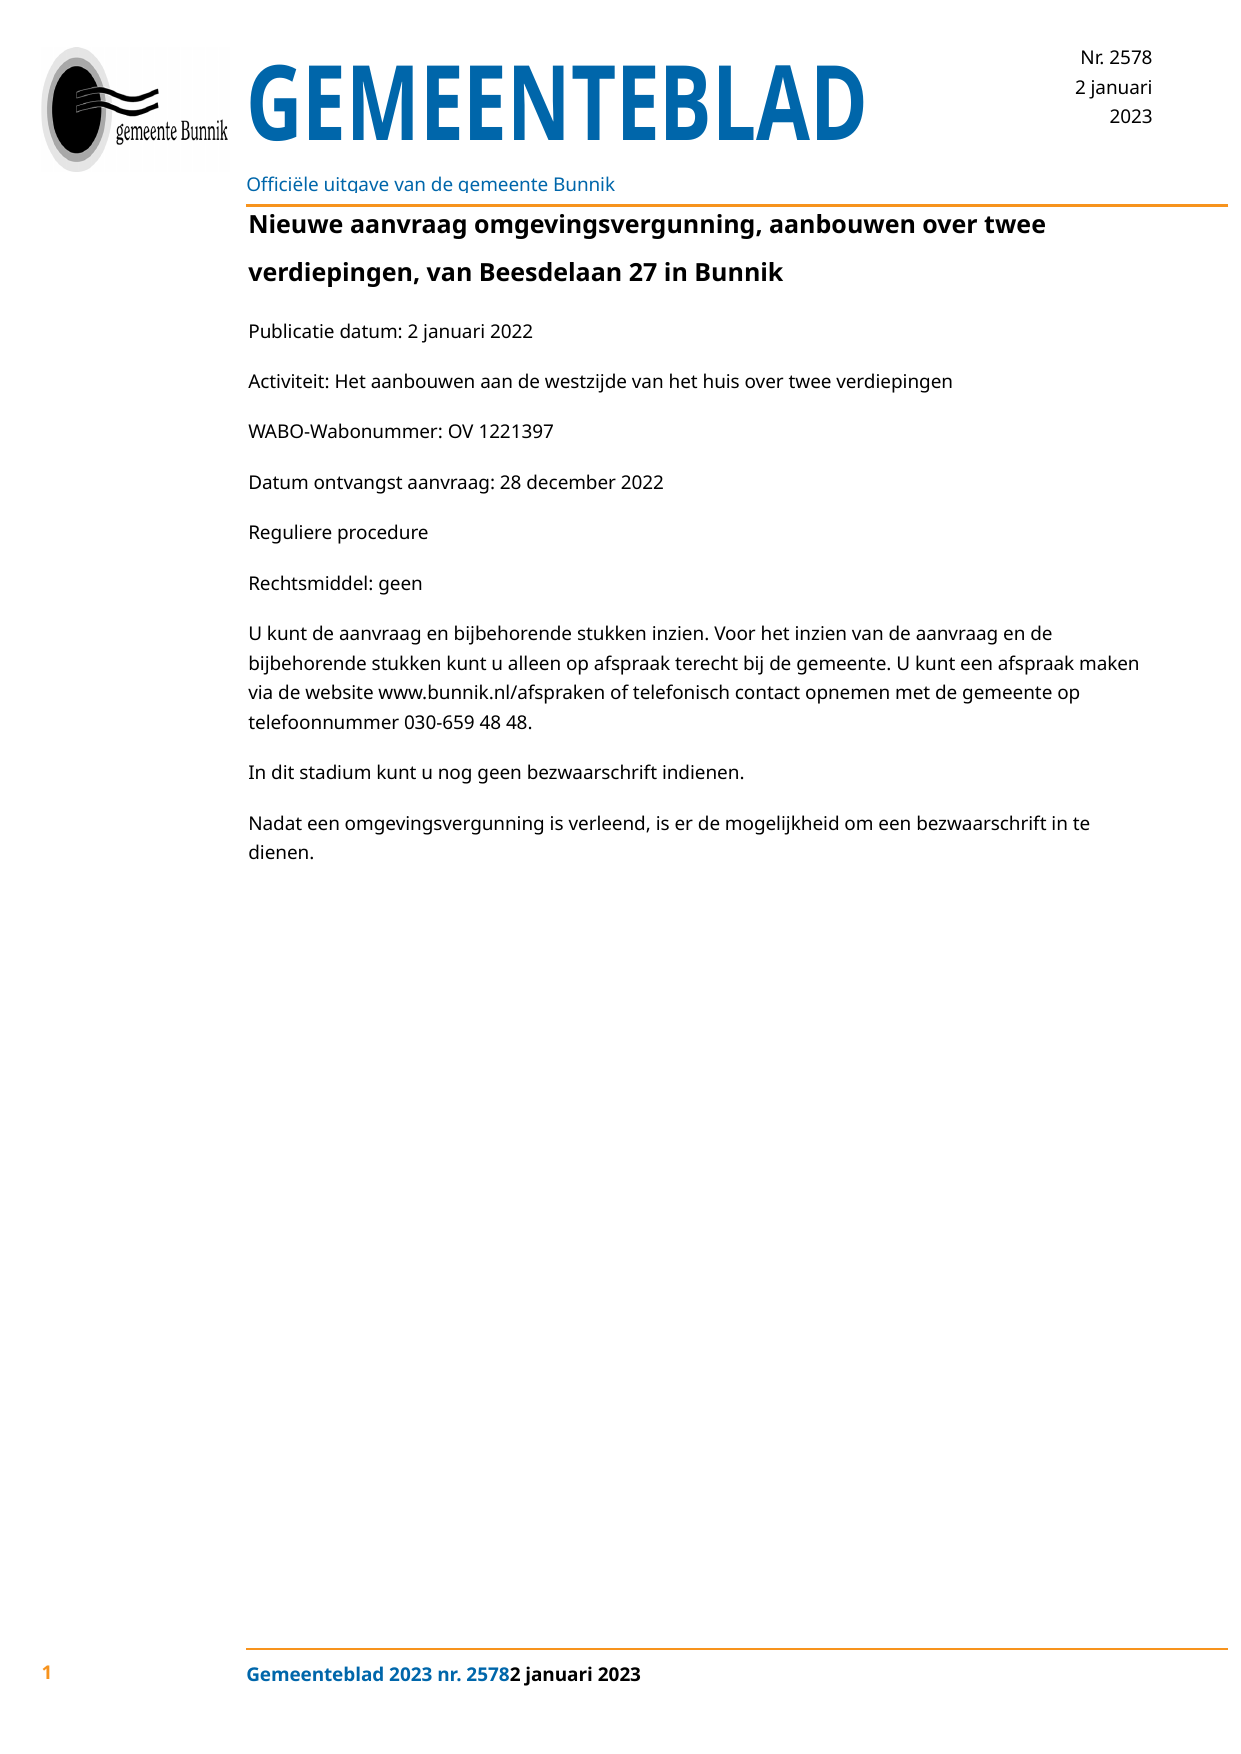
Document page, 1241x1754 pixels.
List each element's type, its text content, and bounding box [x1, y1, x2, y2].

text In dit stadium kunt u nog geen bezwaarschrift indienen. [248, 759, 1152, 785]
text U kunt de aanvraag en bijbehorende stukken inzien. Voor het inzien van de aanvraag en de bijbehorende stukken kunt u alleen op afspraak terecht bij de gemeente. U kunt een afspraak maken via de website www.bunnik.nl/afspraken of telefonisch contact opnemen met de gemeente op telefoonnummer 030-659 48 48. [248, 620, 1152, 735]
text Datum ontvangst aanvraag: 28 december 2022 [248, 469, 1152, 495]
picture [41, 47, 231, 172]
text Publicatie datum: 2 januari 2022 [248, 318, 1152, 344]
text Reguliere procedure [248, 519, 1152, 545]
text Nadat een omgevingsvergunning is verleend, is er de mogelijkheid om een bezwaarschrift in te dienen. [248, 810, 1152, 865]
text Rechtsmiddel: geen [248, 570, 1152, 596]
text Activiteit: Het aanbouwen aan de westzijde van het huis over twee verdiepingen [248, 368, 1152, 394]
text WABO-Wabonummer: OV 1221397 [248, 419, 1152, 444]
text Nieuwe aanvraag omgevingsvergunning, aanbouwen over twee verdiepingen, van Beesdelaan 27 in Bunnik [248, 207, 1152, 288]
